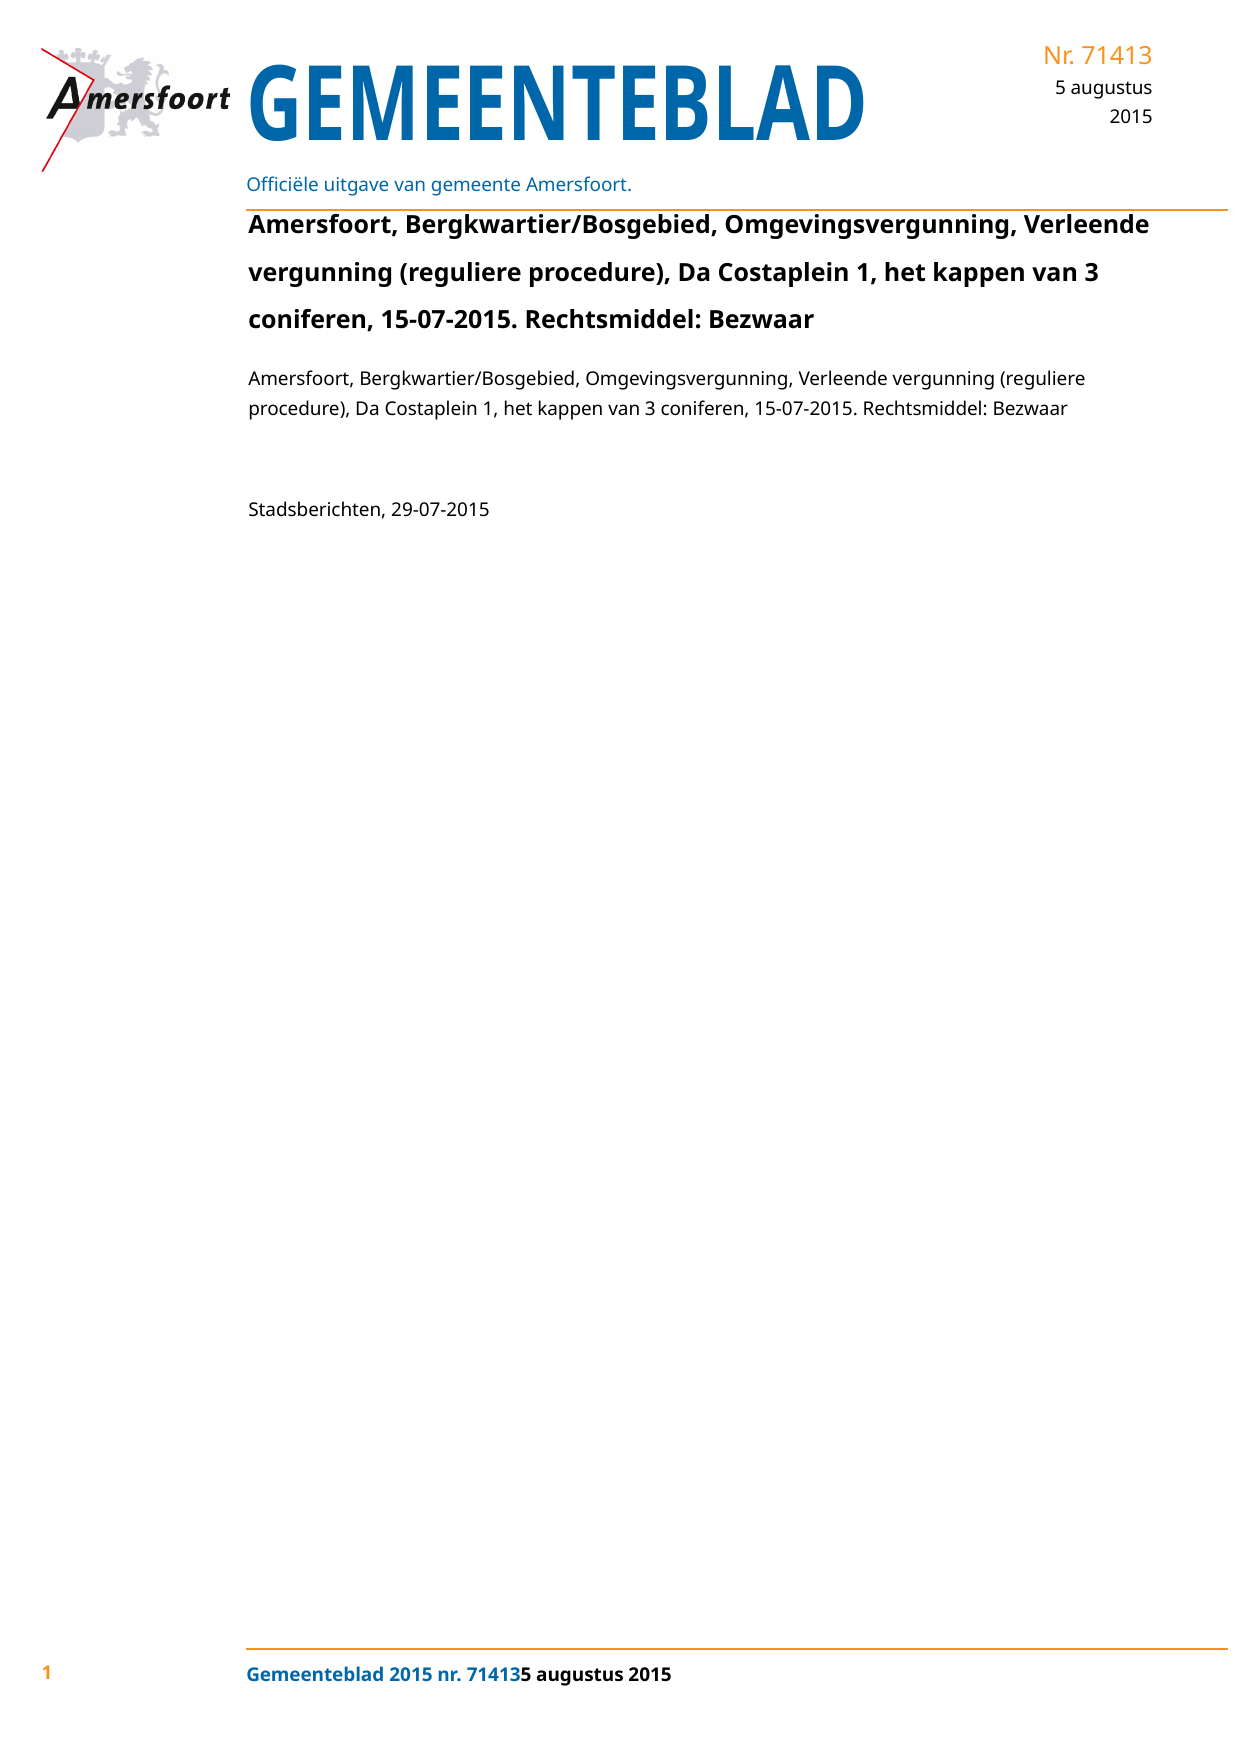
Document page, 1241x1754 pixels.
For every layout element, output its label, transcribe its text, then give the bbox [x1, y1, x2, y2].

picture [41, 47, 231, 172]
text Amersfoort, Bergkwartier/Bosgebied, Omgevingsvergunning, Verleende vergunning (reguliere procedure), Da Costaplein 1, het kappen van 3 coniferen, 15-07-2015. Rechtsmiddel: Bezwaar [248, 366, 1152, 421]
text Amersfoort, Bergkwartier/Bosgebied, Omgevingsvergunning, Verleende vergunning (reguliere procedure), Da Costaplein 1, het kappen van 3 coniferen, 15-07-2015. Rechtsmiddel: Bezwaar [248, 211, 1152, 336]
text Stadsberichten, 29-07-2015 [248, 496, 1152, 522]
